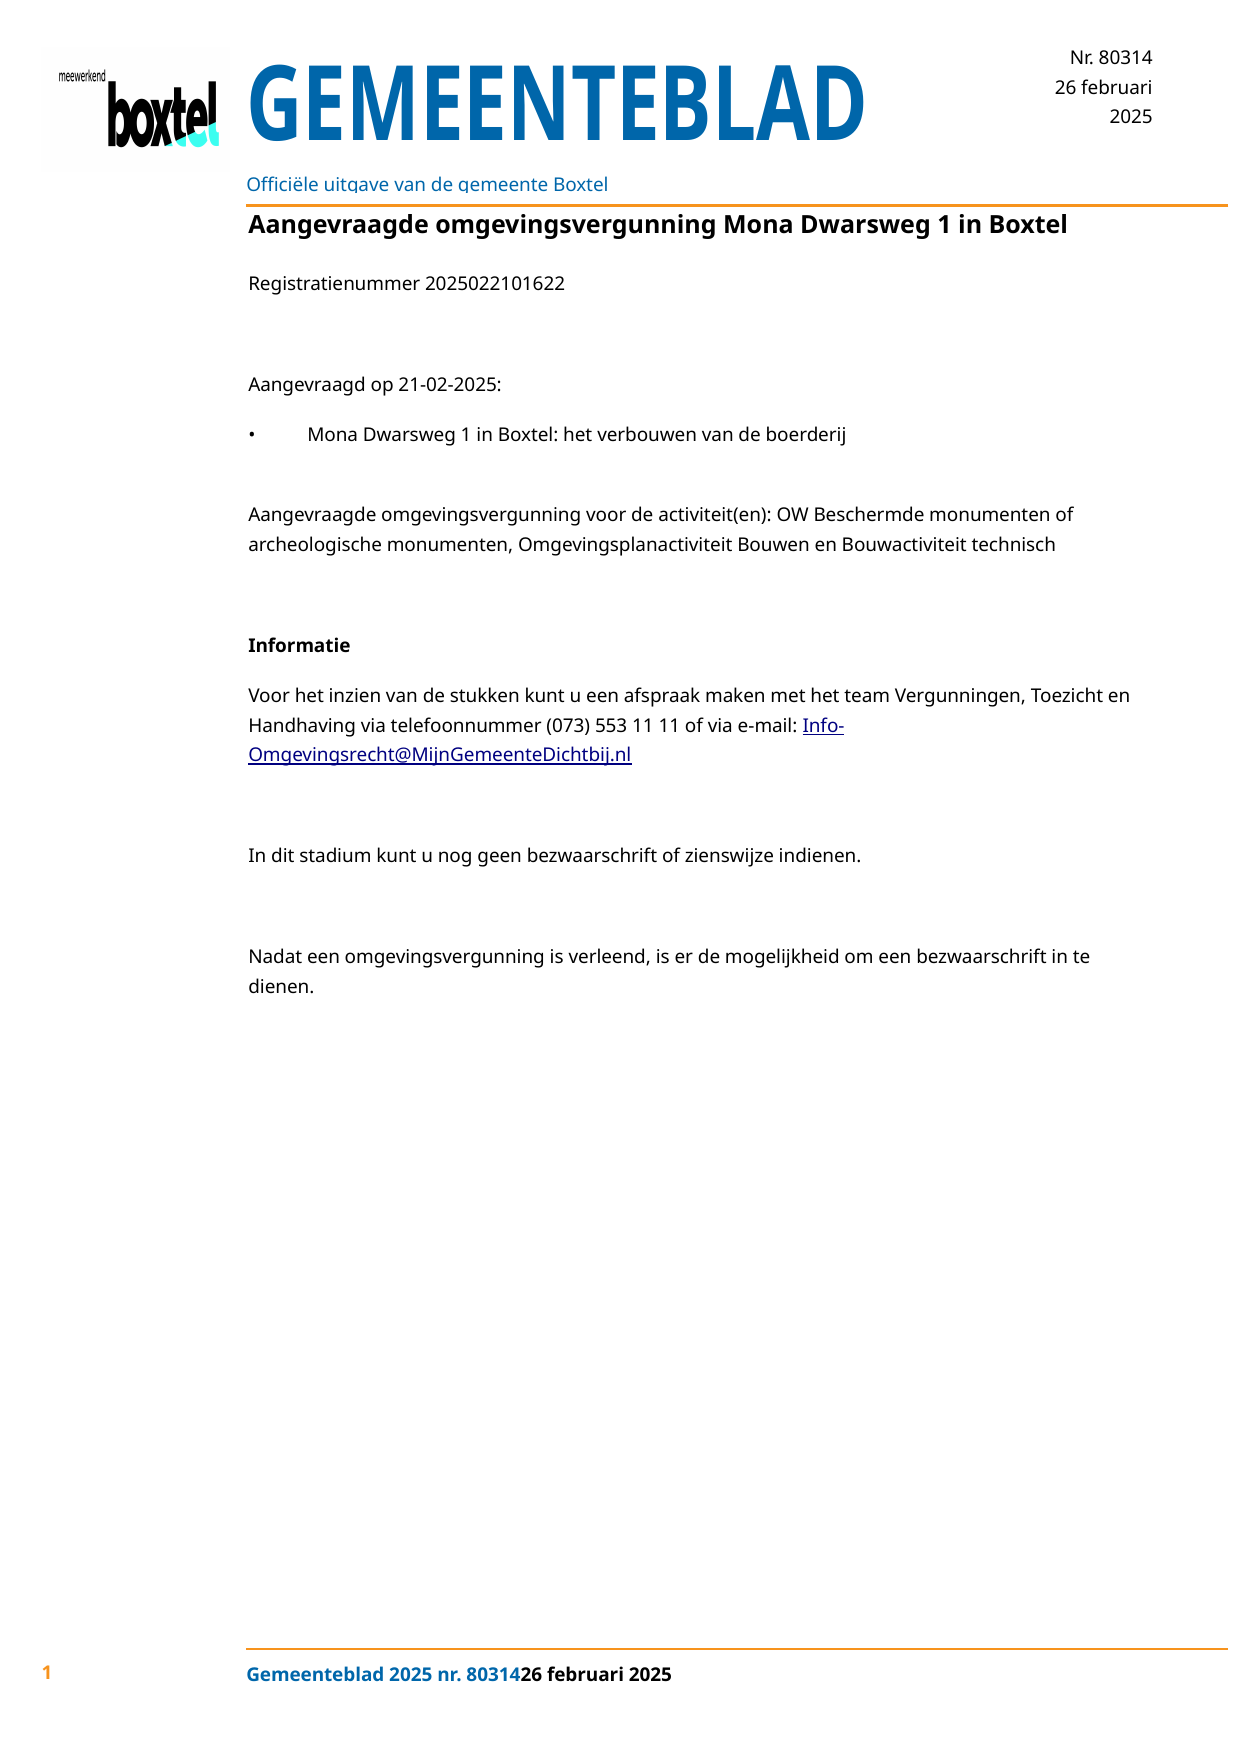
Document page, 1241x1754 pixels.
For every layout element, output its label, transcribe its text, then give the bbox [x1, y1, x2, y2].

text Registratienummer 2025022101622 [248, 270, 1152, 296]
text Voor het inzien van de stukken kunt u een afspraak maken met het team Vergunningen, Toezicht en Handhaving via telefoonnummer (073) 553 11 11 of via e-mail: Info-Omgevingsrecht@MijnGemeenteDichtbij.nl [248, 682, 1152, 767]
text Nadat een omgevingsvergunning is verleend, is er de mogelijkheid om een bezwaarschrift in te dienen. [248, 943, 1152, 998]
text Aangevraagde omgevingsvergunning Mona Dwarsweg 1 in Boxtel [248, 207, 1152, 241]
picture [41, 47, 231, 172]
text Aangevraagde omgevingsvergunning voor de activiteit(en): OW Beschermde monumenten of archeologische monumenten, Omgevingsplanactiviteit Bouwen en Bouwactiviteit technisch [248, 502, 1152, 557]
list Mona Dwarsweg 1 in Boxtel: het verbouwen van de boerderij [248, 422, 1152, 447]
text Aangevraagd op 21-02-2025: [248, 371, 1152, 397]
text In dit stadium kunt u nog geen bezwaarschrift of zienswijze indienen. [248, 842, 1152, 868]
text Informatie [248, 632, 1152, 658]
